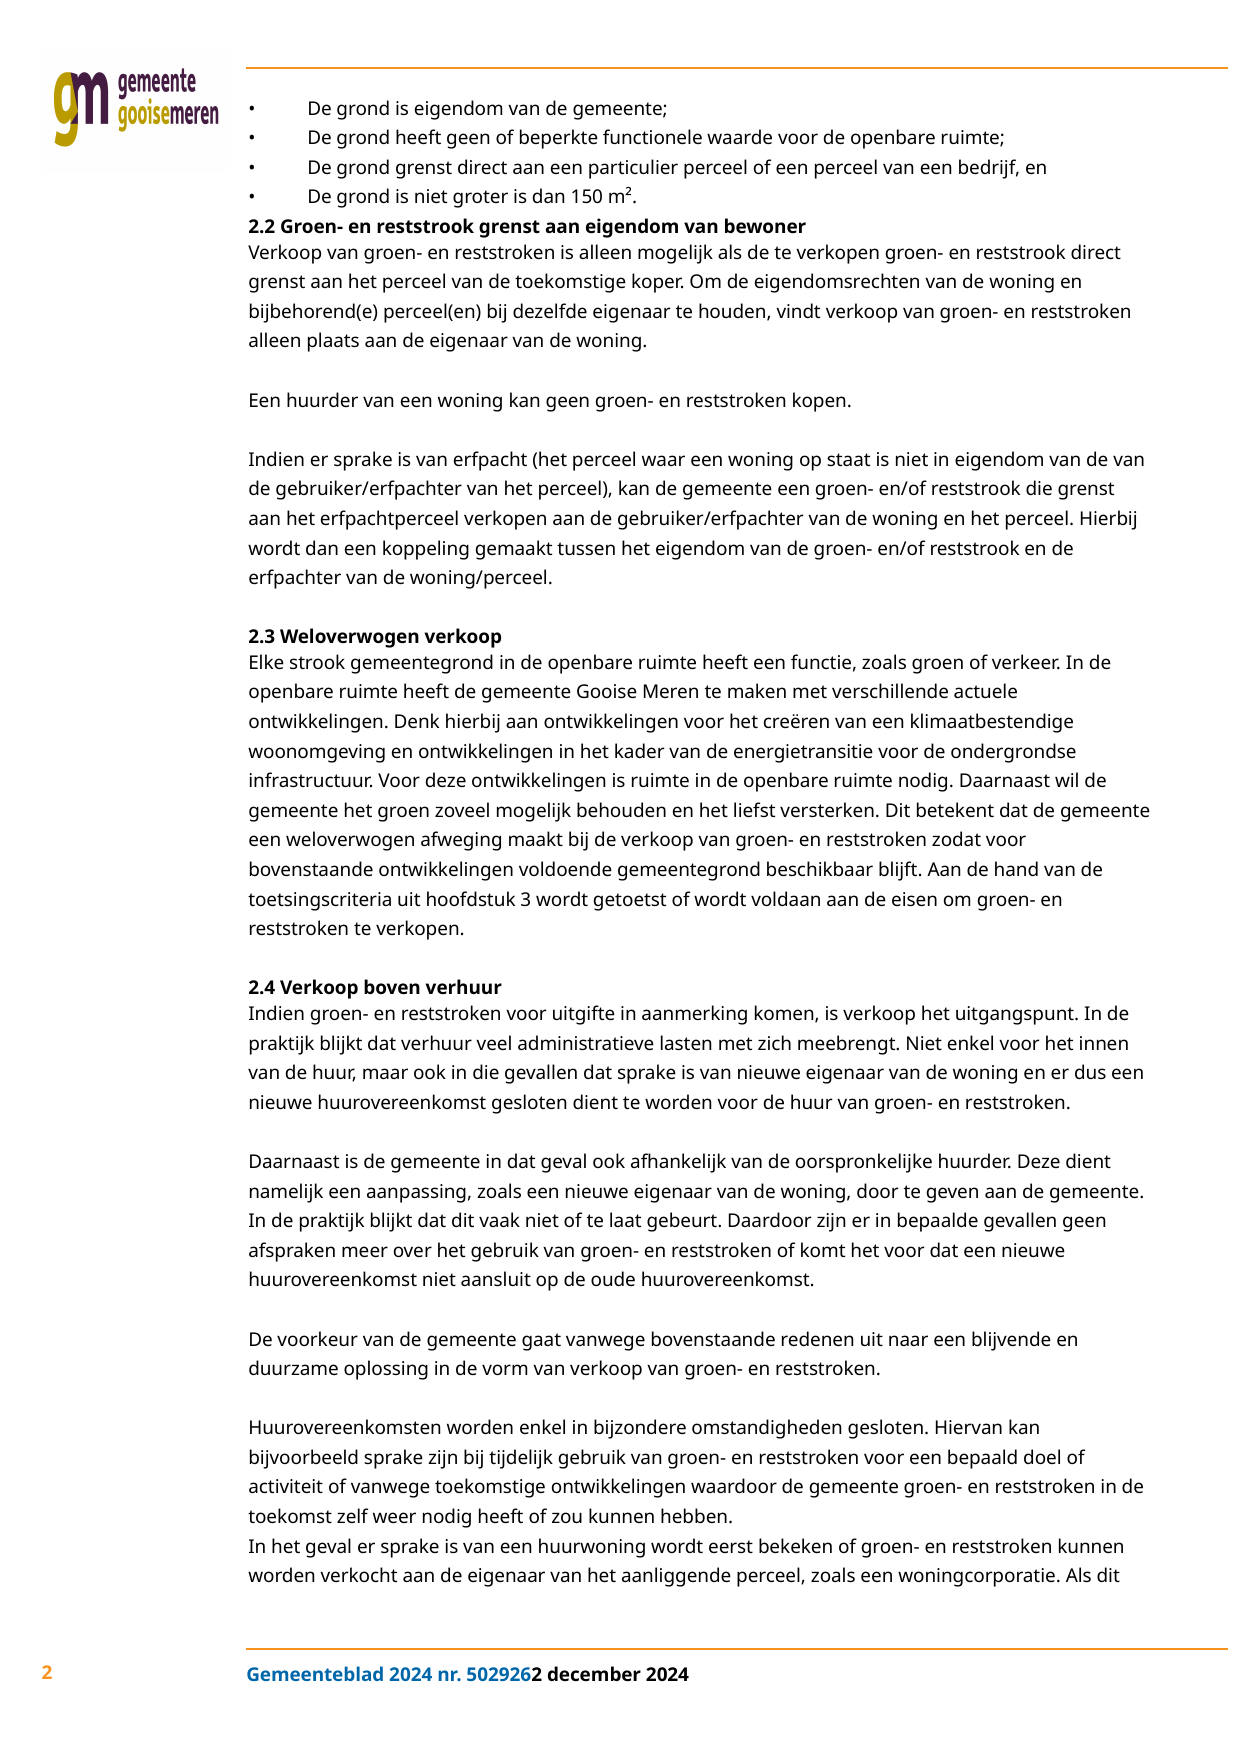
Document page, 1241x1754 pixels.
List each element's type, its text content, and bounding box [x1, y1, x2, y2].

text Daarnaast is de gemeente in dat geval ook afhankelijk van de oorspronkelijke huurder. Deze dient namelijk een aanpassing, zoals een nieuwe eigenaar van de woning, door te geven aan de gemeente. In de praktijk blijkt dat dit vaak niet of te laat gebeurt. Daardoor zijn er in bepaalde gevallen geen afspraken meer over het gebruik van groen- en reststroken of komt het voor dat een nieuwe huurovereenkomst niet aansluit op de oude huurovereenkomst. [248, 1148, 1152, 1292]
text Huurovereenkomsten worden enkel in bijzondere omstandigheden gesloten. Hiervan kan bijvoorbeeld sprake zijn bij tijdelijk gebruik van groen- en reststroken voor een bepaald doel of activiteit of vanwege toekomstige ontwikkelingen waardoor de gemeente groen- en reststroken in de toekomst zelf weer nodig heeft of zou kunnen hebben. [248, 1414, 1152, 1529]
list De grond grenst direct aan een particulier perceel of een perceel van een bedrijf, en [248, 154, 1152, 180]
text Indien er sprake is van erfpacht (het perceel waar een woning op staat is niet in eigendom van de van de gebruiker/erfpachter van het perceel), kan de gemeente een groen- en/of reststrook die grenst aan het erfpachtperceel verkopen aan de gebruiker/erfpachter van de woning en het perceel. Hierbij wordt dan een koppeling gemaakt tussen het eigendom van de groen- en/of reststrook en de erfpachter van de woning/perceel. [248, 446, 1152, 590]
text Indien groen- en reststroken voor uitgifte in aanmerking komen, is verkoop het uitgangspunt. In de praktijk blijkt dat verhuur veel administratieve lasten met zich meebrengt. Niet enkel voor het innen van de huur, maar ook in die gevallen dat sprake is van nieuwe eigenaar van de woning en er dus een nieuwe huurovereenkomst gesloten dient te worden voor de huur van groen- en reststroken. [248, 1000, 1152, 1115]
list De grond is eigendom van de gemeente; [248, 95, 1152, 121]
text In het geval er sprake is van een huurwoning wordt eerst bekeken of groen- en reststroken kunnen worden verkocht aan de eigenaar van het aanliggende perceel, zoals een woningcorporatie. Als dit [248, 1533, 1152, 1588]
text Elke strook gemeentegrond in de openbare ruimte heeft een functie, zoals groen of verkeer. In de openbare ruimte heeft de gemeente Gooise Meren te maken met verschillende actuele ontwikkelingen. Denk hierbij aan ontwikkelingen voor het creëren van een klimaatbestendige woonomgeving en ontwikkelingen in het kader van de energietransitie voor de ondergrondse infrastructuur. Voor deze ontwikkelingen is ruimte in de openbare ruimte nodig. Daarnaast wil de gemeente het groen zoveel mogelijk behouden en het liefst versterken. Dit betekent dat de gemeente een weloverwogen afweging maakt bij de verkoop van groen- en reststroken zodat voor bovenstaande ontwikkelingen voldoende gemeentegrond beschikbaar blijft. Aan de hand van de toetsingscriteria uit hoofdstuk 3 wordt getoetst of wordt voldaan aan de eisen om groen- en reststroken te verkopen. [248, 649, 1152, 941]
text 2.3 Weloverwogen verkoop [248, 623, 1152, 649]
text Een huurder van een woning kan geen groen- en reststroken kopen. [248, 387, 1152, 412]
list De grond heeft geen of beperkte functionele waarde voor de openbare ruimte; [248, 124, 1152, 150]
text 2.2 Groen- en reststrook grenst aan eigendom van bewoner [248, 213, 1152, 239]
text De voorkeur van de gemeente gaat vanwege bovenstaande redenen uit naar een blijvende en duurzame oplossing in de vorm van verkoop van groen- en reststroken. [248, 1326, 1152, 1381]
list De grond is niet groter is dan 150 m². [248, 183, 1152, 209]
text Verkoop van groen- en reststroken is alleen mogelijk als de te verkopen groen- en reststrook direct grenst aan het perceel van de toekomstige koper. Om de eigendomsrechten van de woning en bijbehorend(e) perceel(en) bij dezelfde eigenaar te houden, vindt verkoop van groen- en reststroken alleen plaats aan de eigenaar van de woning. [248, 239, 1152, 353]
picture [41, 47, 231, 172]
text 2.4 Verkoop boven verhuur [248, 974, 1152, 1000]
